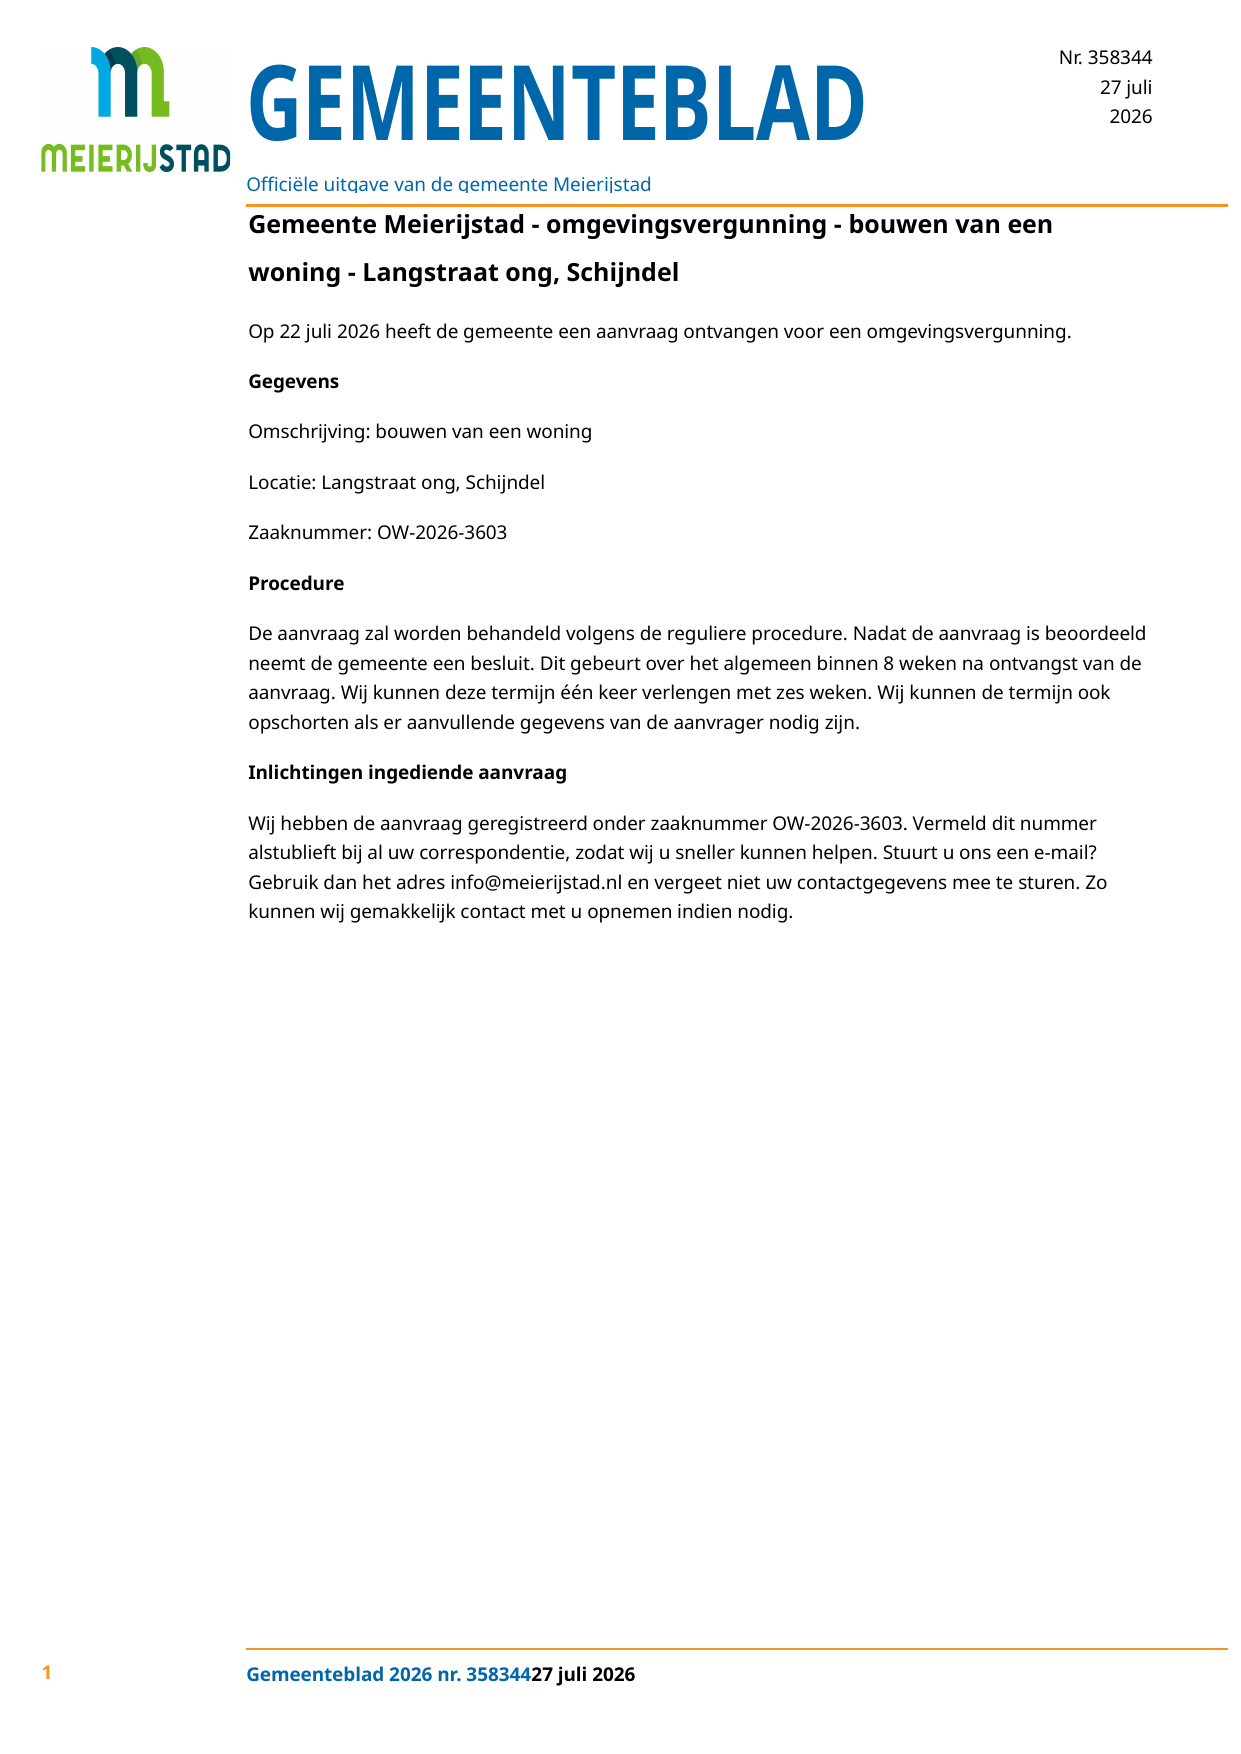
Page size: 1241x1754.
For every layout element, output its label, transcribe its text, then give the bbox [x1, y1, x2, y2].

picture [41, 47, 231, 172]
text Wij hebben de aanvraag geregistreerd onder zaaknummer OW-2026-3603. Vermeld dit nummer alstublieft bij al uw correspondentie, zodat wij u sneller kunnen helpen. Stuurt u ons een e-mail? Gebruik dan het adres info@meierijstad.nl en vergeet niet uw contactgegevens mee te sturen. Zo kunnen wij gemakkelijk contact met u opnemen indien nodig. [248, 810, 1152, 924]
text Inlichtingen ingediende aanvraag [248, 759, 1152, 785]
text Zaaknummer: OW-2026-3603 [248, 519, 1152, 545]
text Locatie: Langstraat ong, Schijndel [248, 469, 1152, 495]
text Op 22 juli 2026 heeft de gemeente een aanvraag ontvangen voor een omgevingsvergunning. [248, 318, 1152, 344]
text Omschrijving: bouwen van een woning [248, 419, 1152, 444]
text Procedure [248, 570, 1152, 596]
text Gemeente Meierijstad - omgevingsvergunning - bouwen van een woning - Langstraat ong, Schijndel [248, 207, 1152, 288]
text Gegevens [248, 368, 1152, 394]
text De aanvraag zal worden behandeld volgens de reguliere procedure. Nadat de aanvraag is beoordeeld neemt de gemeente een besluit. Dit gebeurt over het algemeen binnen 8 weken na ontvangst van de aanvraag. Wij kunnen deze termijn één keer verlengen met zes weken. Wij kunnen de termijn ook opschorten als er aanvullende gegevens van de aanvrager nodig zijn. [248, 620, 1152, 735]
